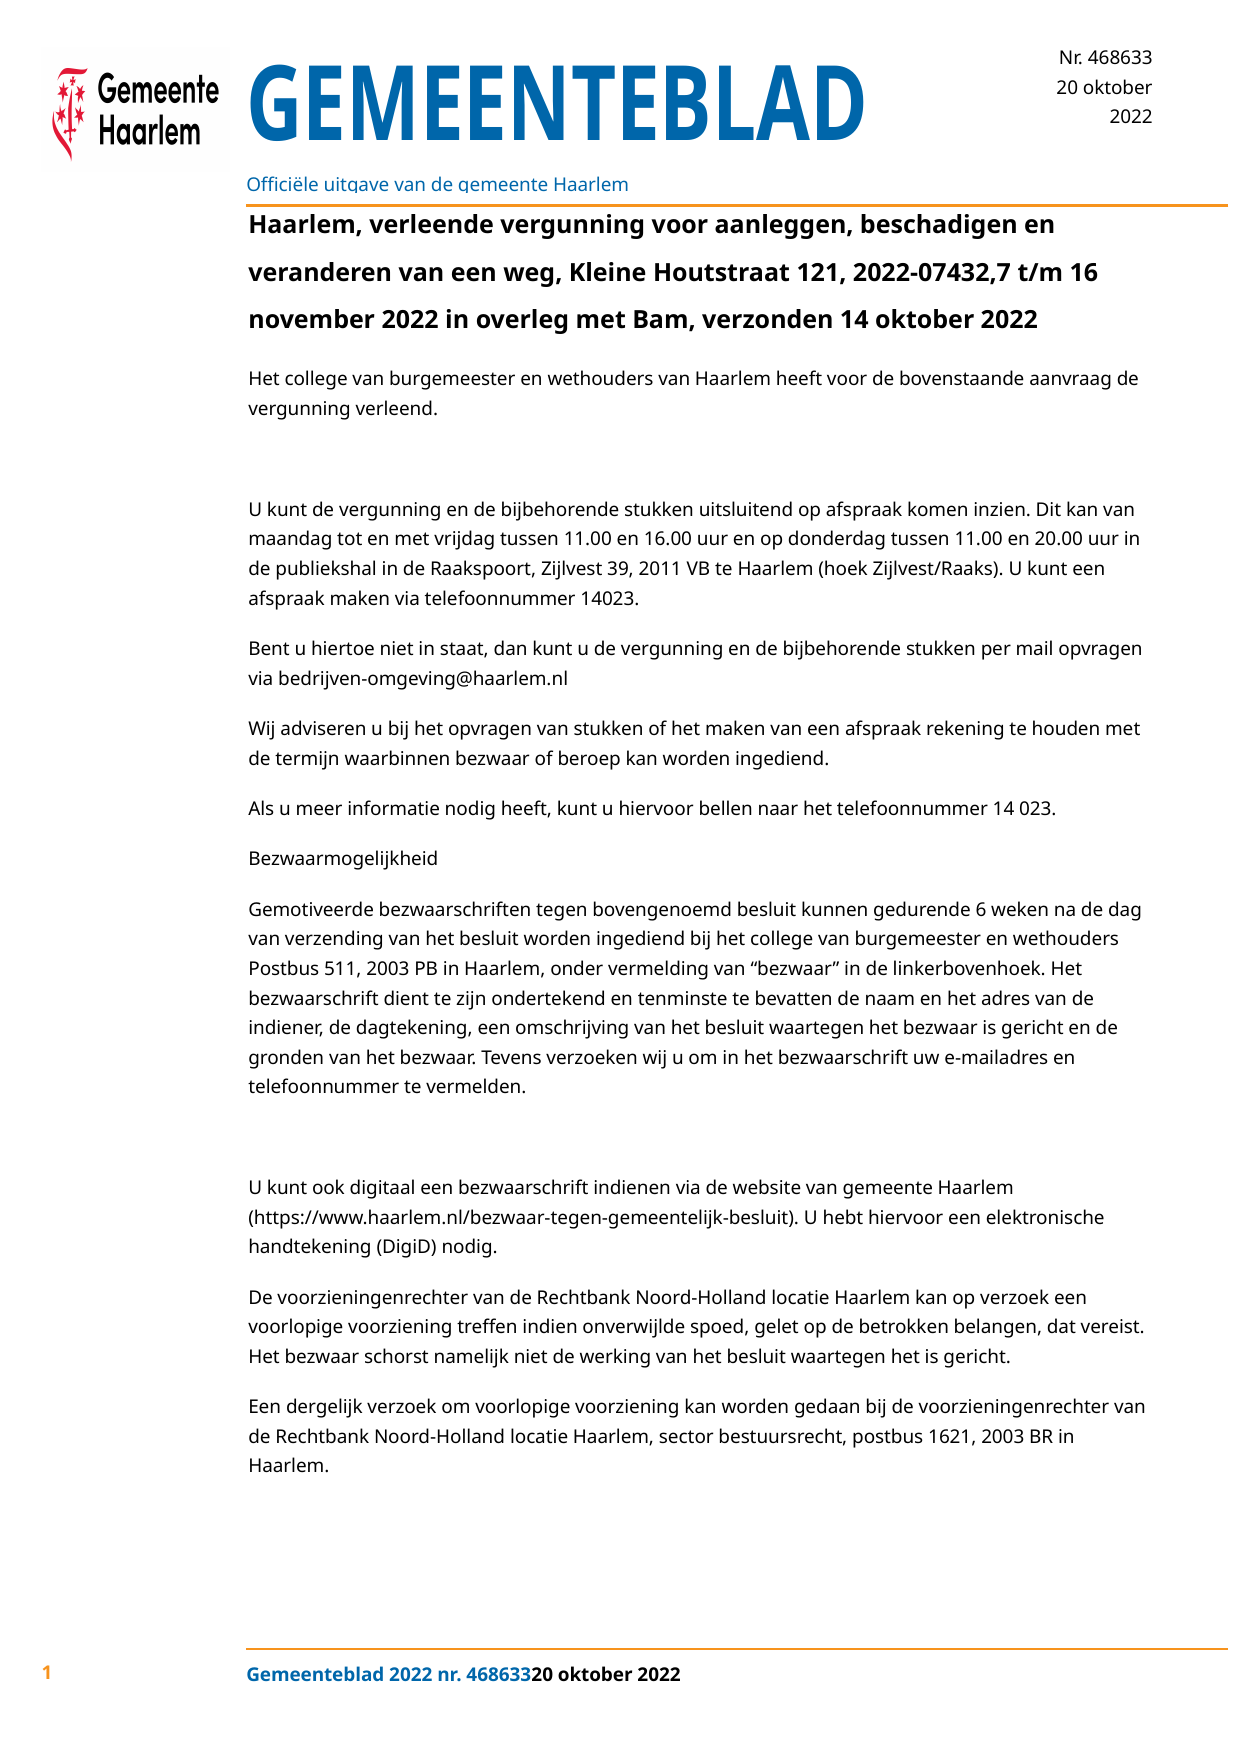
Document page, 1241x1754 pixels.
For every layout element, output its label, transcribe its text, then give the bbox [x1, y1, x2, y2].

text Bezwaarmogelijkheid [248, 846, 1152, 871]
text De voorzieningenrechter van de Rechtbank Noord-Holland locatie Haarlem kan op verzoek een voorlopige voorziening treffen indien onverwijlde spoed, gelet op de betrokken belangen, dat vereist. Het bezwaar schorst namelijk niet de werking van het besluit waartegen het is gericht. [248, 1284, 1152, 1369]
text Als u meer informatie nodig heeft, kunt u hiervoor bellen naar het telefoonnummer 14 023. [248, 795, 1152, 821]
text Bent u hiertoe niet in staat, dan kunt u de vergunning en de bijbehorende stukken per mail opvragen via bedrijven-omgeving@haarlem.nl [248, 635, 1152, 690]
text U kunt de vergunning en de bijbehorende stukken uitsluitend op afspraak komen inzien. Dit kan van maandag tot en met vrijdag tussen 11.00 en 16.00 uur en op donderdag tussen 11.00 en 20.00 uur in de publiekshal in de Raakspoort, Zijlvest 39, 2011 VB te Haarlem (hoek Zijlvest/Raaks). U kunt een afspraak maken via telefoonnummer 14023. [248, 496, 1152, 610]
text Het college van burgemeester en wethouders van Haarlem heeft voor de bovenstaande aanvraag de vergunning verleend. [248, 366, 1152, 421]
text Een dergelijk verzoek om voorlopige voorziening kan worden gedaan bij de voorzieningenrechter van de Rechtbank Noord-Holland locatie Haarlem, sector bestuursrecht, postbus 1621, 2003 BR in Haarlem. [248, 1393, 1152, 1478]
text U kunt ook digitaal een bezwaarschrift indienen via de website van gemeente Haarlem (https://www.haarlem.nl/bezwaar-tegen-gemeentelijk-besluit). U hebt hiervoor een elektronische handtekening (DigiD) nodig. [248, 1174, 1152, 1259]
text Gemotiveerde bezwaarschriften tegen bovengenoemd besluit kunnen gedurende 6 weken na de dag van verzending van het besluit worden ingediend bij het college van burgemeester en wethouders Postbus 511, 2003 PB in Haarlem, onder vermelding van “bezwaar” in de linkerbovenhoek. Het bezwaarschrift dient te zijn ondertekend en tenminste te bevatten de naam en het adres van de indiener, de dagtekening, een omschrijving van het besluit waartegen het bezwaar is gericht en de gronden van het bezwaar. Tevens verzoeken wij u om in het bezwaarschrift uw e-mailadres en telefoonnummer te vermelden. [248, 896, 1152, 1099]
picture [41, 47, 231, 172]
text Haarlem, verleende vergunning voor aanleggen, beschadigen en veranderen van een weg, Kleine Houtstraat 121, 2022-07432,7 t/m 16 november 2022 in overleg met Bam, verzonden 14 oktober 2022 [248, 207, 1152, 336]
text Wij adviseren u bij het opvragen van stukken of het maken van een afspraak rekening te houden met de termijn waarbinnen bezwaar of beroep kan worden ingediend. [248, 715, 1152, 770]
